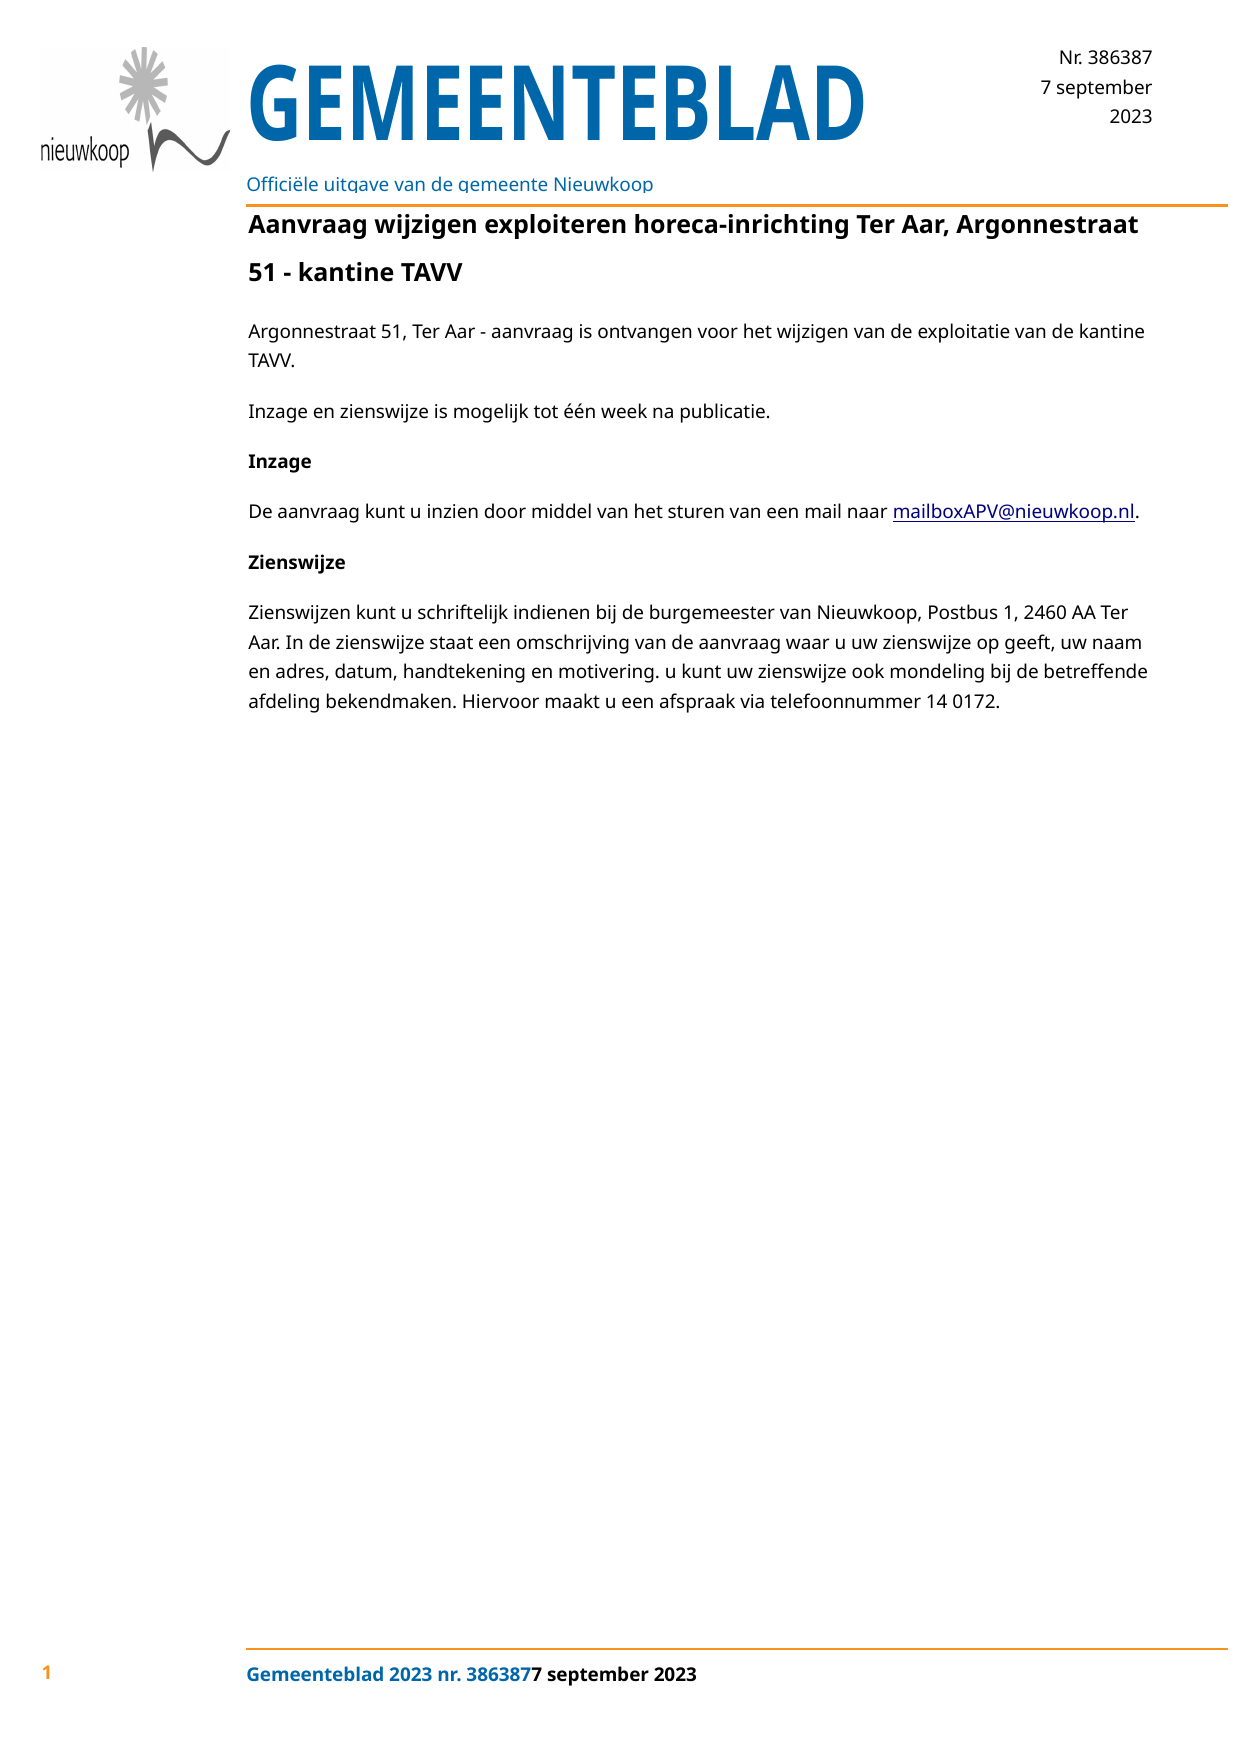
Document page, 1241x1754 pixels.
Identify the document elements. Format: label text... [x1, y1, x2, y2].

text Inzage [248, 448, 1152, 474]
text Zienswijze [248, 549, 1152, 575]
text De aanvraag kunt u inzien door middel van het sturen van een mail naar mailboxAPV@nieuwkoop.nl. [248, 499, 1152, 524]
text Aanvraag wijzigen exploiteren horeca-inrichting Ter Aar, Argonnestraat 51 - kantine TAVV [248, 207, 1152, 288]
text Argonnestraat 51, Ter Aar - aanvraag is ontvangen voor het wijzigen van de exploitatie van de kantine TAVV. [248, 318, 1152, 373]
picture [41, 47, 231, 172]
text Zienswijzen kunt u schriftelijk indienen bij de burgemeester van Nieuwkoop, Postbus 1, 2460 AA Ter Aar. In de zienswijze staat een omschrijving van de aanvraag waar u uw zienswijze op geeft, uw naam en adres, datum, handtekening en motivering. u kunt uw zienswijze ook mondeling bij de betreffende afdeling bekendmaken. Hiervoor maakt u een afspraak via telefoonnummer 14 0172. [248, 599, 1152, 714]
text Inzage en zienswijze is mogelijk tot één week na publicatie. [248, 398, 1152, 424]
